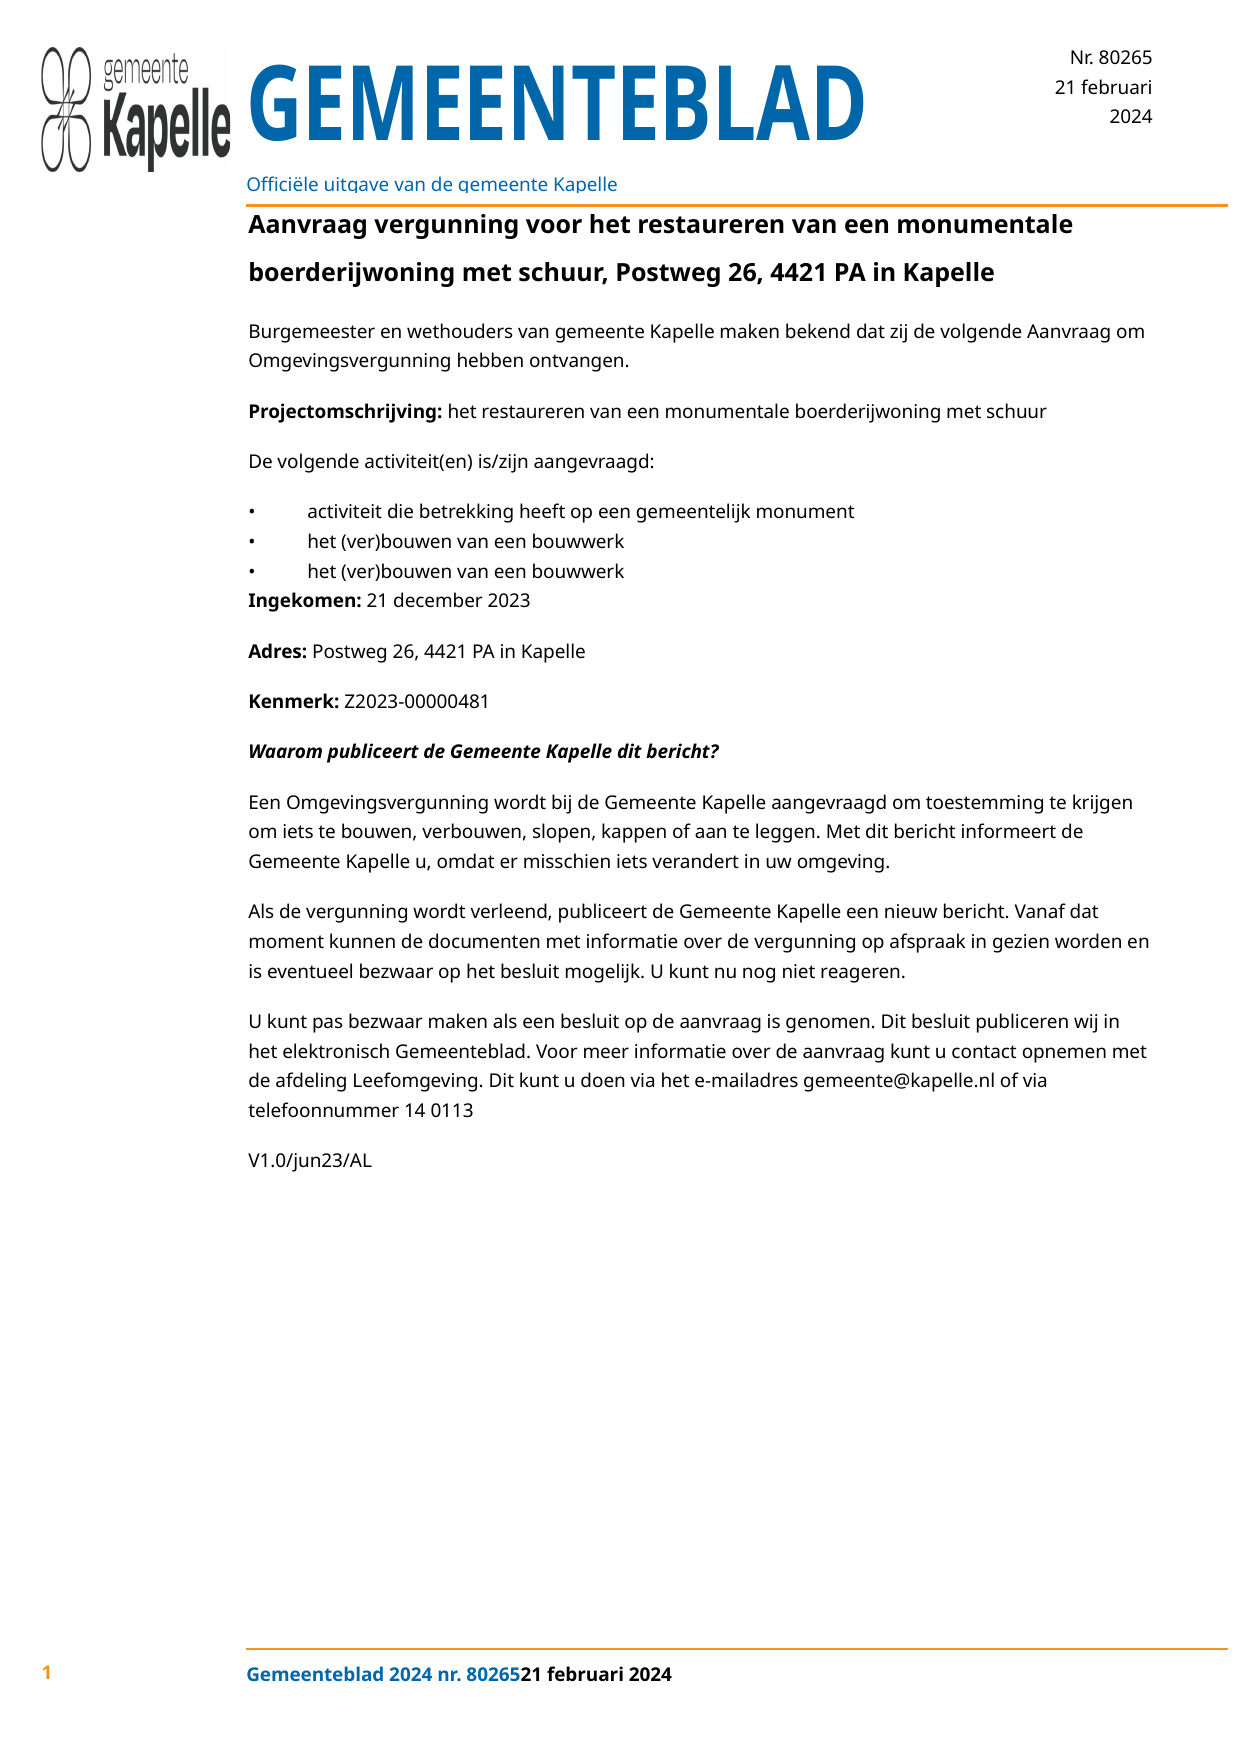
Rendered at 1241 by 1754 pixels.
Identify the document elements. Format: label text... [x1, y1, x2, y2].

text Projectomschrijving: het restaureren van een monumentale boerderijwoning met schuur [248, 398, 1152, 424]
text Een Omgevingsvergunning wordt bij de Gemeente Kapelle aangevraagd om toestemming te krijgen om iets te bouwen, verbouwen, slopen, kappen of aan te leggen. Met dit bericht informeert de Gemeente Kapelle u, omdat er misschien iets verandert in uw omgeving. [248, 789, 1152, 874]
text De volgende activiteit(en) is/zijn aangevraagd: [248, 448, 1152, 474]
text Ingekomen: 21 december 2023 [248, 587, 1152, 613]
list het (ver)bouwen van een bouwwerk [248, 528, 1152, 554]
text Adres: Postweg 26, 4421 PA in Kapelle [248, 638, 1152, 664]
list activiteit die betrekking heeft op een gemeentelijk monument [248, 499, 1152, 524]
text U kunt pas bezwaar maken als een besluit op de aanvraag is genomen. Dit besluit publiceren wij in het elektronisch Gemeenteblad. Voor meer informatie over de aanvraag kunt u contact opnemen met de afdeling Leefomgeving. Dit kunt u doen via het e-mailadres gemeente@kapelle.nl of via telefoonnummer 14 0113 [248, 1008, 1152, 1123]
text Kenmerk: Z2023-00000481 [248, 688, 1152, 714]
text Aanvraag vergunning voor het restaureren van een monumentale boerderijwoning met schuur, Postweg 26, 4421 PA in Kapelle [248, 207, 1152, 288]
picture [41, 47, 231, 172]
text Waarom publiceert de Gemeente Kapelle dit bericht? [248, 739, 1152, 764]
text Als de vergunning wordt verleend, publiceert de Gemeente Kapelle een nieuw bericht. Vanaf dat moment kunnen de documenten met informatie over de vergunning op afspraak in gezien worden en is eventueel bezwaar op het besluit mogelijk. U kunt nu nog niet reageren. [248, 899, 1152, 984]
list het (ver)bouwen van een bouwwerk [248, 558, 1152, 584]
text V1.0/jun23/AL [248, 1147, 1152, 1173]
text Burgemeester en wethouders van gemeente Kapelle maken bekend dat zij de volgende Aanvraag om Omgevingsvergunning hebben ontvangen. [248, 318, 1152, 373]
